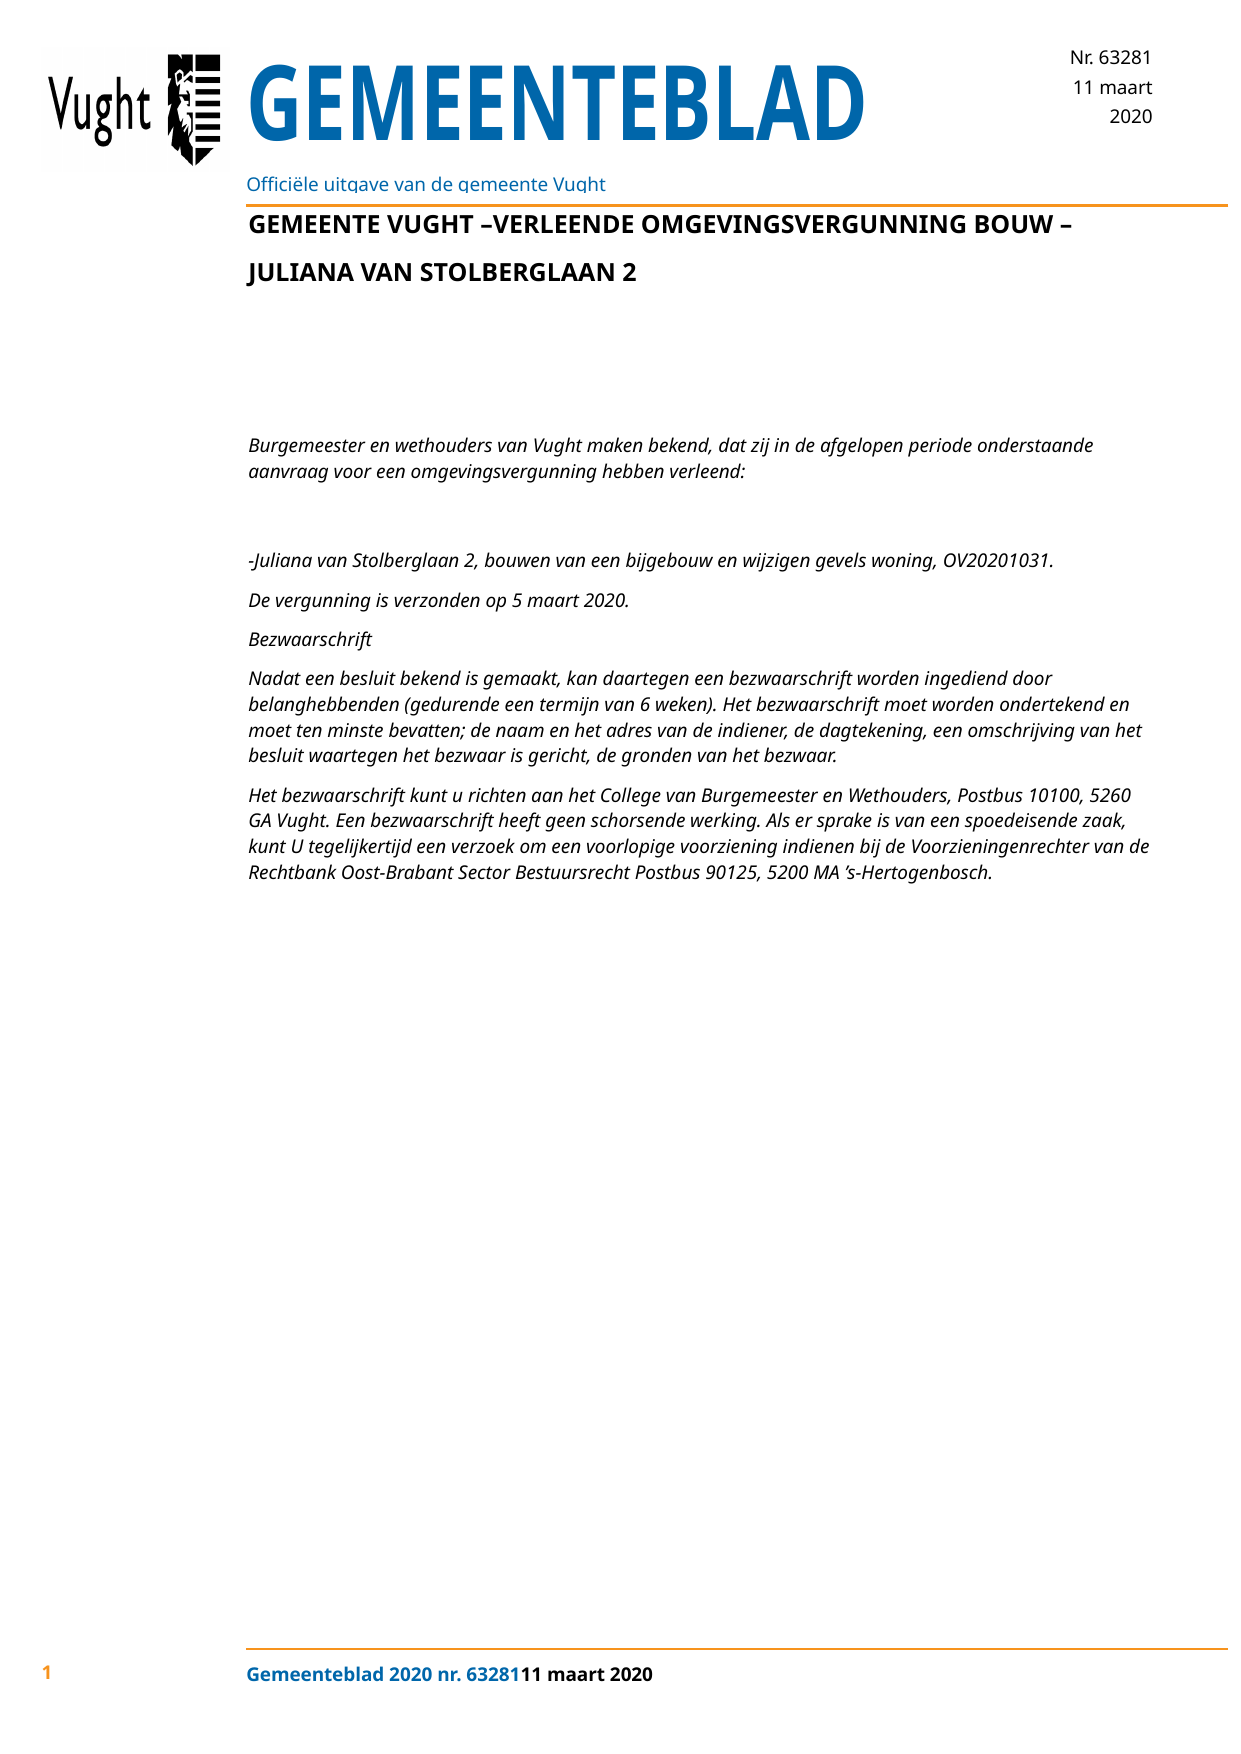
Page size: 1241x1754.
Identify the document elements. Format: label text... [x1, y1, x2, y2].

text Het bezwaarschrift kunt u richten aan het College van Burgemeester en Wethouders, Postbus 10100, 5260 GA Vught. Een bezwaarschrift heeft geen schorsende werking. Als er sprake is van een spoedeisende zaak, kunt U tegelijkertijd een verzoek om een voorlopige voorziening indienen bij de Voorzieningenrechter van de Rechtbank Oost-Brabant Sector Bestuursrecht Postbus 90125, 5200 MA ’s-Hertogenbosch. [248, 782, 1152, 885]
picture [41, 47, 231, 172]
text GEMEENTE VUGHT –VERLEENDE OMGEVINGSVERGUNNING BOUW – JULIANA VAN STOLBERGLAAN 2 [248, 207, 1152, 288]
text Burgemeester en wethouders van Vught maken bekend, dat zij in de afgelopen periode onderstaande aanvraag voor een omgevingsvergunning hebben verleend: [248, 432, 1152, 484]
text Nadat een besluit bekend is gemaakt, kan daartegen een bezwaarschrift worden ingediend door belanghebbenden (gedurende een termijn van 6 weken). Het bezwaarschrift moet worden ondertekend en moet ten minste bevatten; de naam en het adres van de indiener, de dagtekening, een omschrijving van het besluit waartegen het bezwaar is gericht, de gronden van het bezwaar. [248, 666, 1152, 768]
text -Juliana van Stolberglaan 2, bouwen van een bijgebouw en wijzigen gevels woning, OV20201031. [248, 548, 1152, 573]
text De vergunning is verzonden op 5 maart 2020. [248, 587, 1152, 613]
text Bezwaarschrift [248, 626, 1152, 652]
